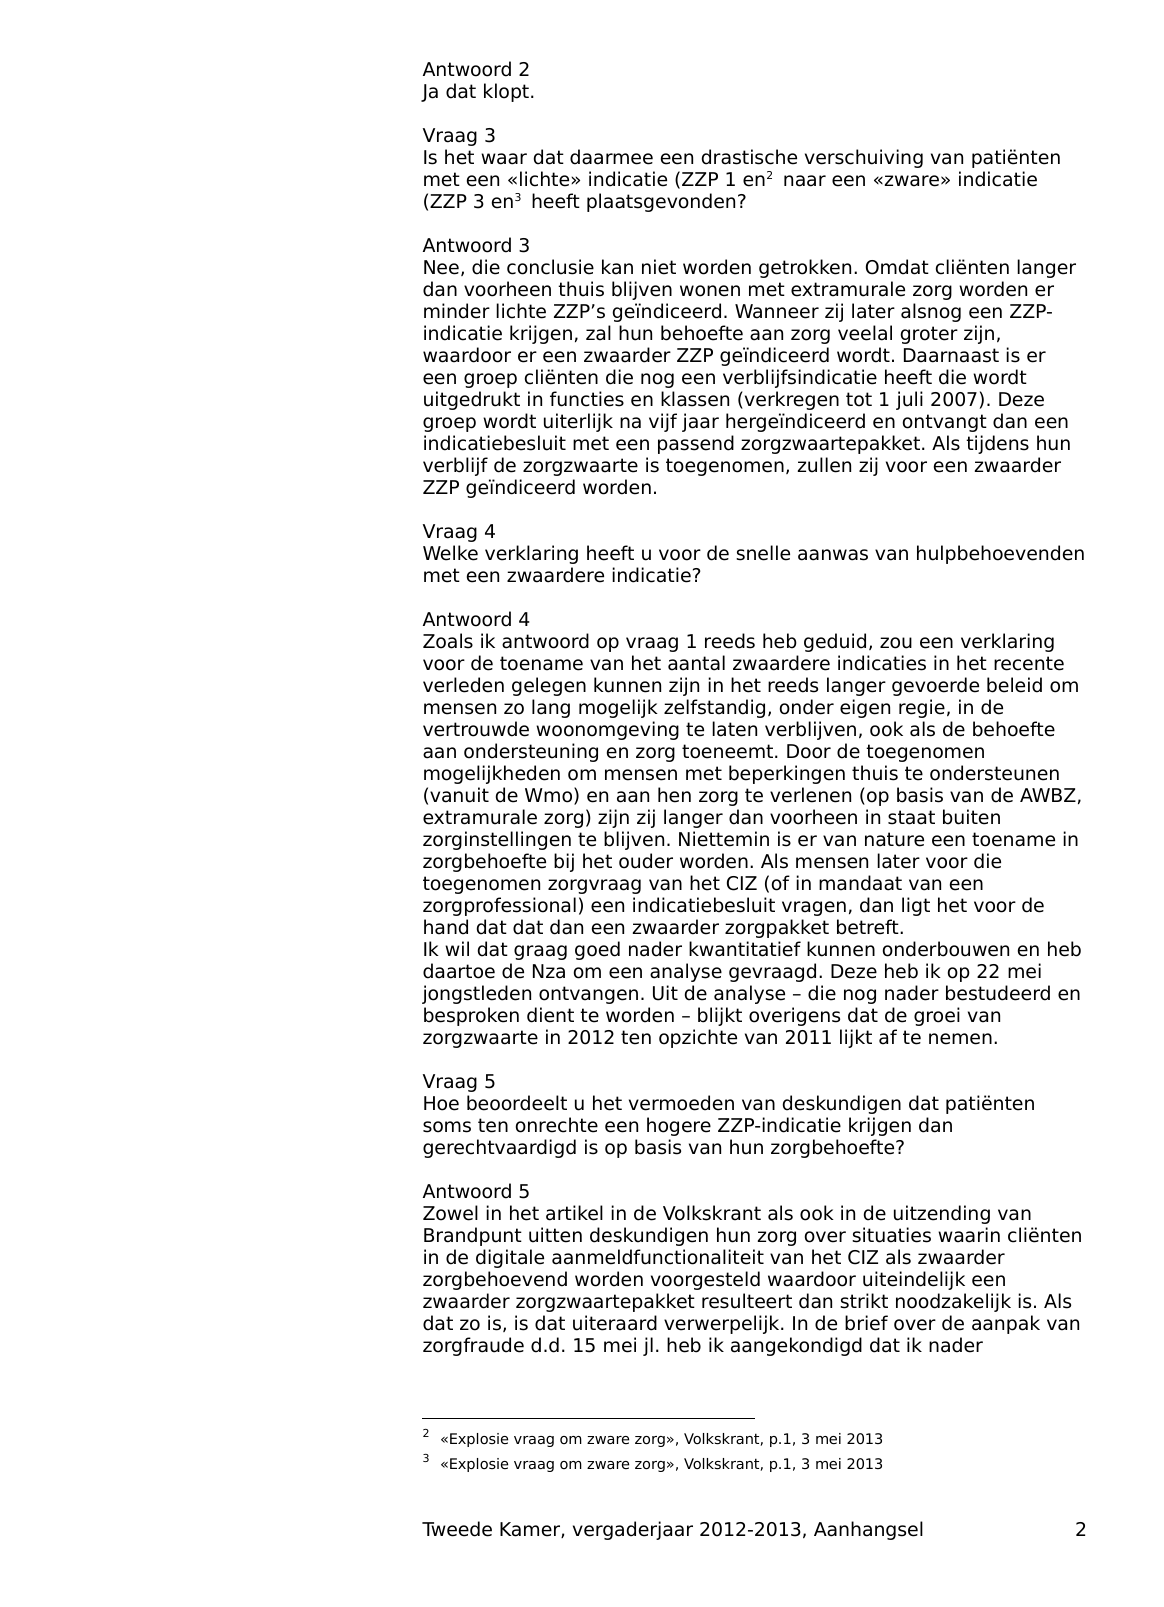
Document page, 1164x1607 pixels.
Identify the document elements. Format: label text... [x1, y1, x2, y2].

text Ik wil dat graag goed nader kwantitatief kunnen onderbouwen en heb daartoe de Nza om een analyse gevraagd. Deze heb ik op 22 mei jongstleden ontvangen. Uit de analyse – die nog nader bestudeerd en besproken dient te worden – blijkt overigens dat de groei van zorgzwaarte in 2012 ten opzichte van 2011 lijkt af te nemen. [422, 939, 1087, 1049]
text Ja dat klopt. [422, 81, 1087, 103]
text Nee, die conclusie kan niet worden getrokken. Omdat cliënten langer dan voorheen thuis blijven wonen met extramurale zorg worden er minder lichte ZZP’s geïndiceerd. Wanneer zij later alsnog een ZZP-indicatie krijgen, zal hun behoefte aan zorg veelal groter zijn, waardoor er een zwaarder ZZP geïndiceerd wordt. Daarnaast is er een groep cliënten die nog een verblijfsindicatie heeft die wordt uitgedrukt in functies en klassen (verkregen tot 1 juli 2007). Deze groep wordt uiterlijk na vijf jaar hergeïndiceerd en ontvangt dan een indicatiebesluit met een passend zorgzwaartepakket. Als tijdens hun verblijf de zorgzwaarte is toegenomen, zullen zij voor een zwaarder ZZP geïndiceerd worden. [422, 257, 1087, 499]
text Hoe beoordeelt u het vermoeden van deskundigen dat patiënten soms ten onrechte een hogere ZZP-indicatie krijgen dan gerechtvaardigd is op basis van hun zorgbehoefte? [422, 1093, 1087, 1159]
text «Explosie vraag om zware zorg», Volkskrant, p.1, 3 mei 2013 [422, 1452, 1087, 1474]
text Antwoord 5 [422, 1181, 1087, 1203]
text Vraag 4 [422, 521, 1087, 543]
text Vraag 5 [422, 1071, 1087, 1093]
text Zowel in het artikel in de Volkskrant als ook in de uitzending van Brandpunt uitten deskundigen hun zorg over situaties waarin cliënten in de digitale aanmeldfunctionaliteit van het CIZ als zwaarder zorgbehoevend worden voorgesteld waardoor uiteindelijk een zwaarder zorgzwaartepakket resulteert dan strikt noodzakelijk is. Als dat zo is, is dat uiteraard verwerpelijk. In de brief over de aanpak van zorgfraude d.d. 15 mei jl. heb ik aangekondigd dat ik nader [422, 1203, 1087, 1357]
text Welke verklaring heeft u voor de snelle aanwas van hulpbehoevenden met een zwaardere indicatie? [422, 543, 1087, 587]
text Zoals ik antwoord op vraag 1 reeds heb geduid, zou een verklaring voor de toename van het aantal zwaardere indicaties in het recente verleden gelegen kunnen zijn in het reeds langer gevoerde beleid om mensen zo lang mogelijk zelfstandig, onder eigen regie, in de vertrouwde woonomgeving te laten verblijven, ook als de behoefte aan ondersteuning en zorg toeneemt. Door de toegenomen mogelijkheden om mensen met beperkingen thuis te ondersteunen (vanuit de Wmo) en aan hen zorg te verlenen (op basis van de AWBZ, extramurale zorg) zijn zij langer dan voorheen in staat buiten zorginstellingen te blijven. Niettemin is er van nature een toename in zorgbehoefte bij het ouder worden. Als mensen later voor die toegenomen zorgvraag van het CIZ (of in mandaat van een zorgprofessional) een indicatiebesluit vragen, dan ligt het voor de hand dat dat dan een zwaarder zorgpakket betreft. [422, 631, 1087, 939]
text Is het waar dat daarmee een drastische verschuiving van patiënten met een «lichte» indicatie (ZZP 1 en naar een «zware» indicatie (ZZP 3 en heeft plaatsgevonden? [422, 147, 1087, 213]
text Antwoord 4 [422, 609, 1087, 631]
text Antwoord 3 [422, 235, 1087, 257]
text «Explosie vraag om zware zorg», Volkskrant, p.1, 3 mei 2013 [422, 1427, 1087, 1449]
text Vraag 3 [422, 125, 1087, 147]
text Antwoord 2 [422, 59, 1087, 81]
